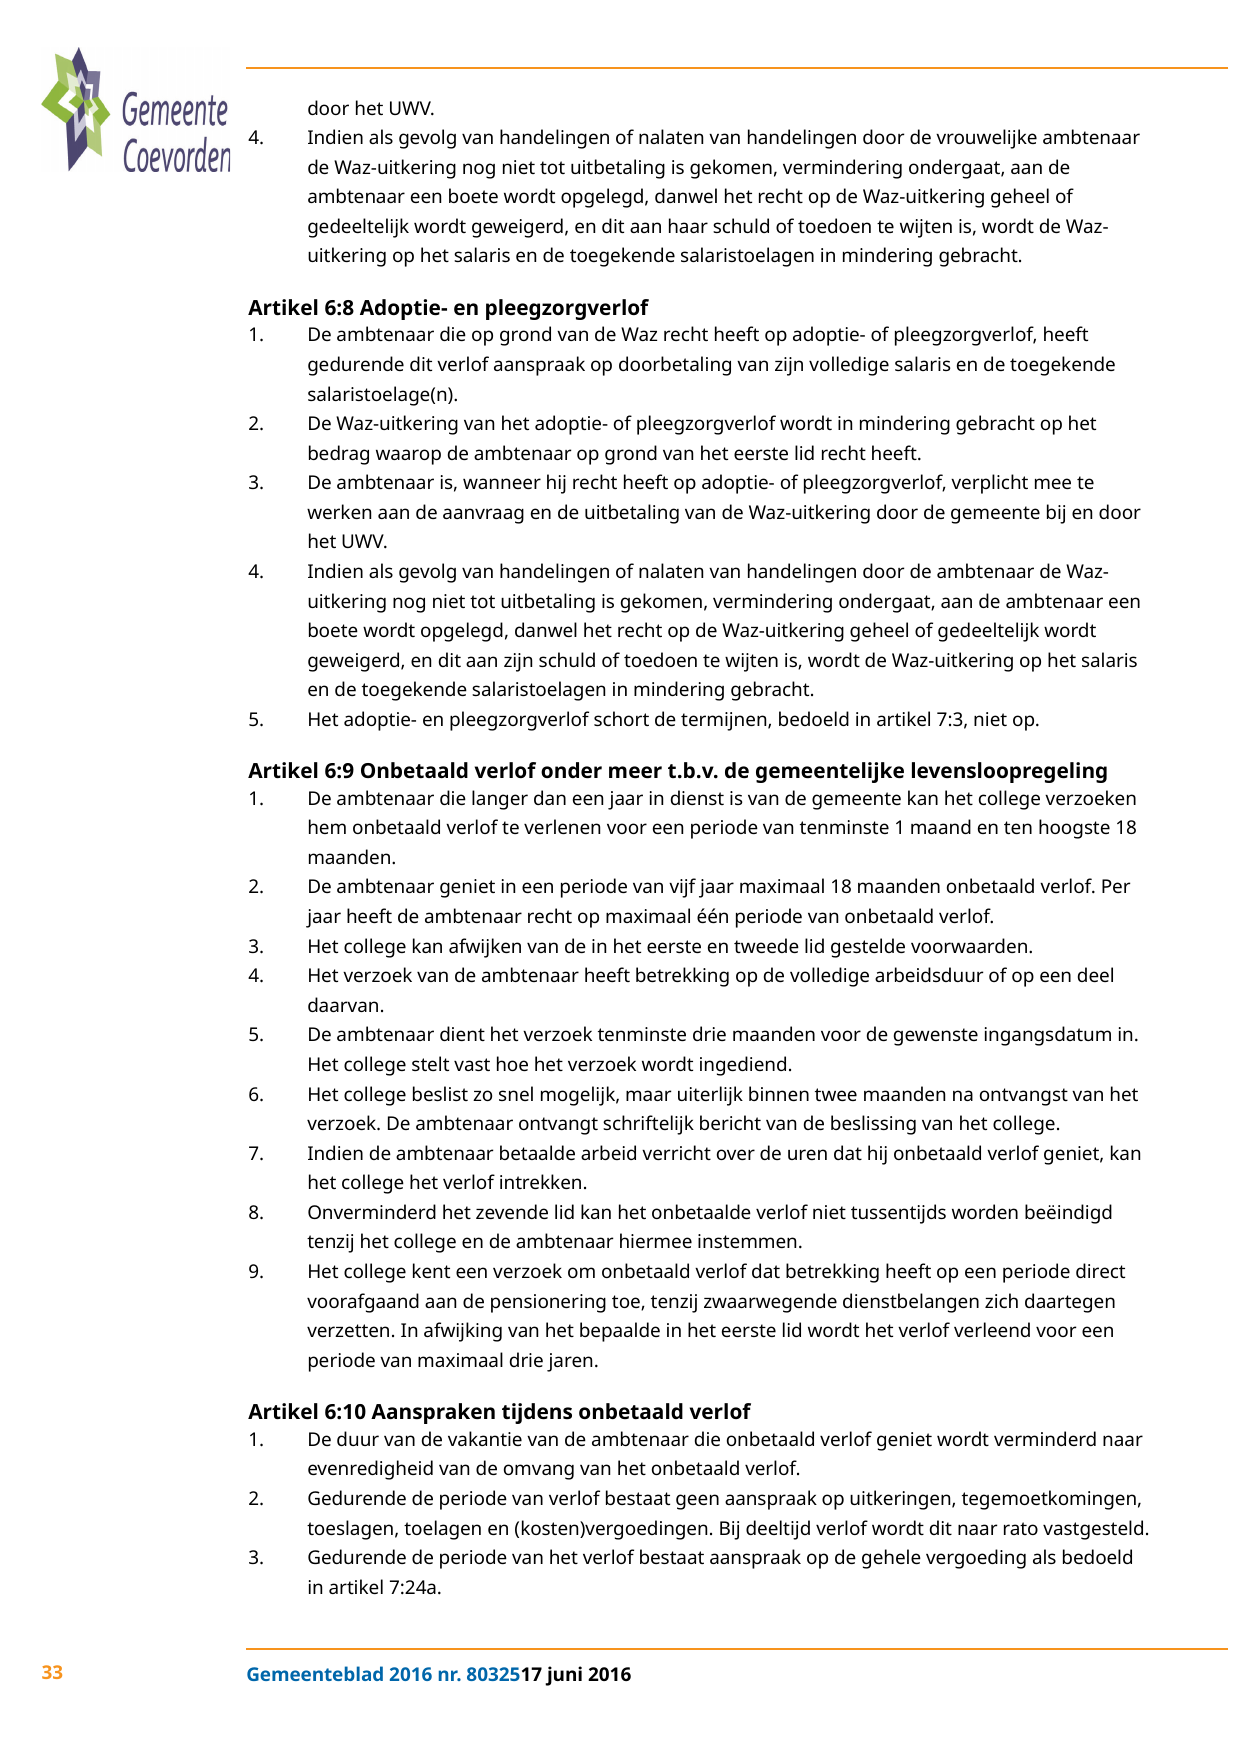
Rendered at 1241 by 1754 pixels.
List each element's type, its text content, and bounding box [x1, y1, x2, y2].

list Gedurende de periode van verlof bestaat geen aanspraak op uitkeringen, tegemoetkomingen, toeslagen, toelagen en (kosten)vergoedingen. Bij deeltijd verlof wordt dit naar rato vastgesteld. [248, 1485, 1152, 1540]
list Het college kan afwijken van de in het eerste en tweede lid gestelde voorwaarden. [248, 933, 1152, 959]
list Indien als gevolg van handelingen of nalaten van handelingen door de vrouwelijke ambtenaar de Waz-uitkering nog niet tot uitbetaling is gekomen, vermindering ondergaat, aan de ambtenaar een boete wordt opgelegd, danwel het recht op de Waz-uitkering geheel of gedeeltelijk wordt geweigerd, en dit aan haar schuld of toedoen te wijten is, wordt de Waz-uitkering op het salaris en de toegekende salaristoelagen in mindering gebracht. [248, 124, 1152, 268]
list De Waz-uitkering van het adoptie- of pleegzorgverlof wordt in mindering gebracht op het bedrag waarop de ambtenaar op grond van het eerste lid recht heeft. [248, 410, 1152, 466]
list De ambtenaar die langer dan een jaar in dienst is van de gemeente kan het college verzoeken hem onbetaald verlof te verlenen voor een periode van tenminste 1 maand en ten hoogste 18 maanden. [248, 785, 1152, 870]
list Het college beslist zo snel mogelijk, maar uiterlijk binnen twee maanden na ontvangst van het verzoek. De ambtenaar ontvangt schriftelijk bericht van de beslissing van het college. [248, 1081, 1152, 1136]
list De ambtenaar is, wanneer hij recht heeft op adoptie- of pleegzorgverlof, verplicht mee te werken aan de aanvraag en de uitbetaling van de Waz-uitkering door de gemeente bij en door het UWV. [248, 469, 1152, 554]
list Indien de ambtenaar betaalde arbeid verricht over de uren dat hij onbetaald verlof geniet, kan het college het verlof intrekken. [248, 1140, 1152, 1195]
text Artikel 6:8 Adoptie- en pleegzorgverlof [248, 293, 1152, 322]
text Artikel 6:10 Aanspraken tijdens onbetaald verlof [248, 1397, 1152, 1426]
text Artikel 6:9 Onbetaald verlof onder meer t.b.v. de gemeentelijke levensloopregeling [248, 757, 1152, 785]
list De ambtenaar die op grond van de Waz recht heeft op adoptie- of pleegzorgverlof, heeft gedurende dit verlof aanspraak op doorbetaling van zijn volledige salaris en de toegekende salaristoelage(n). [248, 322, 1152, 406]
list Het adoptie- en pleegzorgverlof schort de termijnen, bedoeld in artikel 7:3, niet op. [248, 706, 1152, 732]
list Gedurende de periode van het verlof bestaat aanspraak op de gehele vergoeding als bedoeld in artikel 7:24a. [248, 1544, 1152, 1599]
picture [41, 47, 231, 172]
list door het UWV. [248, 95, 1152, 121]
list De ambtenaar geniet in een periode van vijf jaar maximaal 18 maanden onbetaald verlof. Per jaar heeft de ambtenaar recht op maximaal één periode van onbetaald verlof. [248, 874, 1152, 929]
list De duur van de vakantie van de ambtenaar die onbetaald verlof geniet wordt verminderd naar evenredigheid van de omvang van het onbetaald verlof. [248, 1426, 1152, 1481]
list Het college kent een verzoek om onbetaald verlof dat betrekking heeft op een periode direct voorafgaand aan de pensionering toe, tenzij zwaarwegende dienstbelangen zich daartegen verzetten. In afwijking van het bepaalde in het eerste lid wordt het verlof verleend voor een periode van maximaal drie jaren. [248, 1258, 1152, 1373]
list Het verzoek van de ambtenaar heeft betrekking op de volledige arbeidsduur of op een deel daarvan. [248, 962, 1152, 1018]
list Indien als gevolg van handelingen of nalaten van handelingen door de ambtenaar de Waz-uitkering nog niet tot uitbetaling is gekomen, vermindering ondergaat, aan de ambtenaar een boete wordt opgelegd, danwel het recht op de Waz-uitkering geheel of gedeeltelijk wordt geweigerd, en dit aan zijn schuld of toedoen te wijten is, wordt de Waz-uitkering op het salaris en de toegekende salaristoelagen in mindering gebracht. [248, 558, 1152, 702]
list Onverminderd het zevende lid kan het onbetaalde verlof niet tussentijds worden beëindigd tenzij het college en de ambtenaar hiermee instemmen. [248, 1199, 1152, 1254]
list De ambtenaar dient het verzoek tenminste drie maanden voor de gewenste ingangsdatum in. Het college stelt vast hoe het verzoek wordt ingediend. [248, 1022, 1152, 1077]
